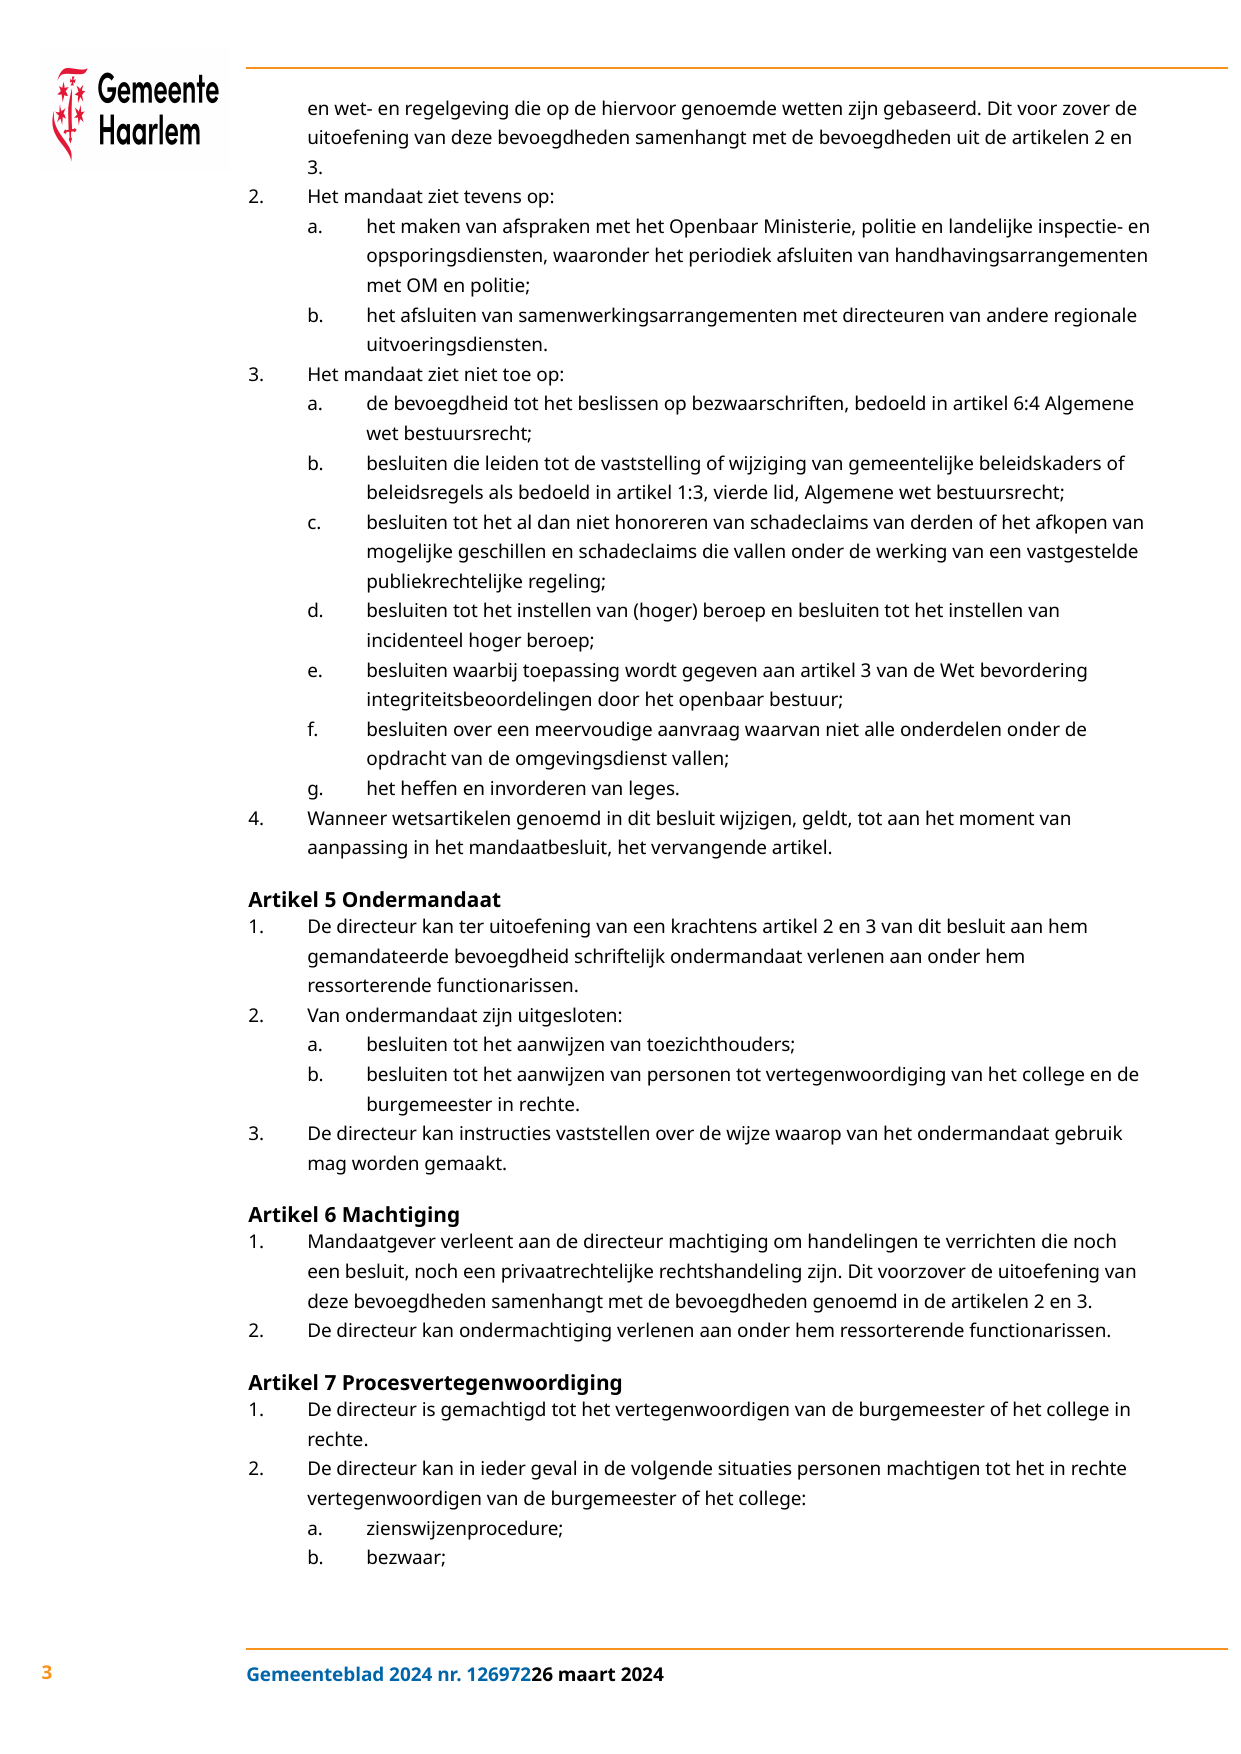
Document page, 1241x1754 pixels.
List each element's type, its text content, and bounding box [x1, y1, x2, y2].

list De directeur kan in ieder geval in de volgende situaties personen machtigen tot het in rechte vertegenwoordigen van de burgemeester of het college: [248, 1456, 1152, 1511]
list besluiten tot het instellen van (hoger) beroep en besluiten tot het instellen van incidenteel hoger beroep; [307, 598, 1152, 653]
list de bevoegdheid tot het beslissen op bezwaarschriften, bedoeld in artikel 6:4 Algemene wet bestuursrecht; [307, 391, 1152, 446]
list Van ondermandaat zijn uitgesloten: [248, 1002, 1152, 1028]
list De directeur kan ondermachtiging verlenen aan onder hem ressorterende functionarissen. [248, 1317, 1152, 1343]
list De directeur is gemachtigd tot het vertegenwoordigen van de burgemeester of het college in rechte. [248, 1396, 1152, 1452]
list het afsluiten van samenwerkingsarrangementen met directeuren van andere regionale uitvoeringsdiensten. [307, 302, 1152, 357]
list besluiten tot het aanwijzen van toezichthouders; [307, 1032, 1152, 1057]
list Het mandaat ziet niet toe op: [248, 361, 1152, 387]
text Artikel 6 Machtiging [248, 1200, 1152, 1229]
list zienswijzenprocedure; [307, 1515, 1152, 1540]
list besluiten tot het aanwijzen van personen tot vertegenwoordiging van het college en de burgemeester in rechte. [307, 1061, 1152, 1116]
list De directeur kan ter uitoefening van een krachtens artikel 2 en 3 van dit besluit aan hem gemandateerde bevoegdheid schriftelijk ondermandaat verlenen aan onder hem ressorterende functionarissen. [248, 913, 1152, 998]
list Wanneer wetsartikelen genoemd in dit besluit wijzigen, geldt, tot aan het moment van aanpassing in het mandaatbesluit, het vervangende artikel. [248, 805, 1152, 860]
text Artikel 5 Ondermandaat [248, 885, 1152, 913]
list besluiten tot het al dan niet honoreren van schadeclaims van derden of het afkopen van mogelijke geschillen en schadeclaims die vallen onder de werking van een vastgestelde publiekrechtelijke regeling; [307, 509, 1152, 594]
list het maken van afspraken met het Openbaar Ministerie, politie en landelijke inspectie- en opsporingsdiensten, waaronder het periodiek afsluiten van handhavingsarrangementen met OM en politie; [307, 213, 1152, 298]
list besluiten waarbij toepassing wordt gegeven aan artikel 3 van de Wet bevordering integriteitsbeoordelingen door het openbaar bestuur; [307, 657, 1152, 712]
list De directeur kan instructies vaststellen over de wijze waarop van het ondermandaat gebruik mag worden gemaakt. [248, 1120, 1152, 1176]
list Het mandaat ziet tevens op: [248, 183, 1152, 209]
list Mandaatgever verleent aan de directeur machtiging om handelingen te verrichten die noch een besluit, noch een privaatrechtelijke rechtshandeling zijn. Dit voorzover de uitoefening van deze bevoegdheden samenhangt met de bevoegdheden genoemd in de artikelen 2 en 3. [248, 1229, 1152, 1314]
list en wet- en regelgeving die op de hiervoor genoemde wetten zijn gebaseerd. Dit voor zover de uitoefening van deze bevoegdheden samenhangt met de bevoegdheden uit de artikelen 2 en 3. [248, 95, 1152, 180]
list besluiten die leiden tot de vaststelling of wijziging van gemeentelijke beleidskaders of beleidsregels als bedoeld in artikel 1:3, vierde lid, Algemene wet bestuursrecht; [307, 450, 1152, 505]
text Artikel 7 Procesvertegenwoordiging [248, 1368, 1152, 1396]
list het heffen en invorderen van leges. [307, 775, 1152, 801]
list bezwaar; [307, 1544, 1152, 1570]
list besluiten over een meervoudige aanvraag waarvan niet alle onderdelen onder de opdracht van de omgevingsdienst vallen; [307, 716, 1152, 771]
picture [41, 47, 231, 172]
